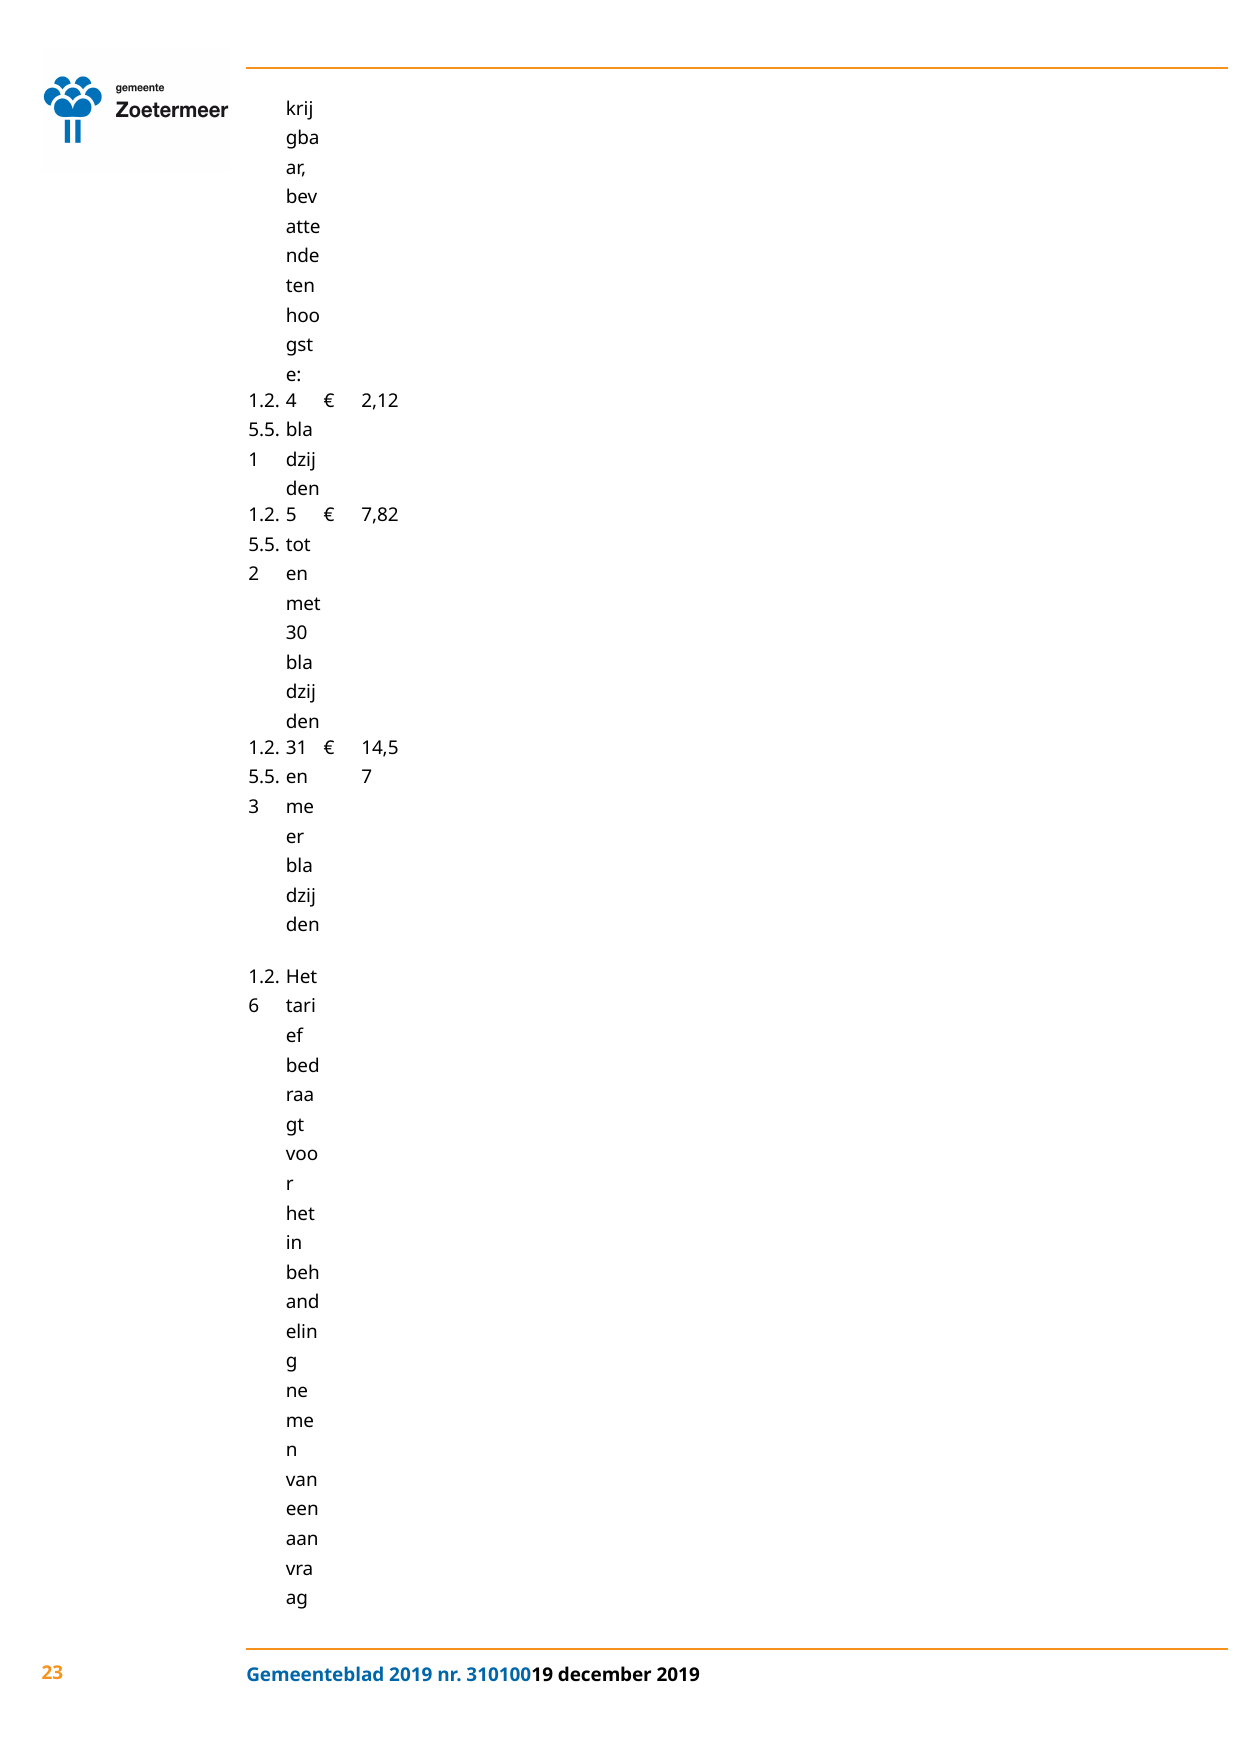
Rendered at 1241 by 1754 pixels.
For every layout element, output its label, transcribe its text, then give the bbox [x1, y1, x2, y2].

table_cell [323, 937, 361, 963]
table_cell 5 tot en met 30 bladzijden [286, 501, 323, 734]
table_cell 14,57 [361, 734, 398, 937]
table_cell € [323, 387, 361, 501]
table_cell 4 bladzijden [286, 387, 323, 501]
table_cell 1.2.6 [248, 963, 286, 1610]
table_cell [248, 937, 286, 963]
table_cell [248, 95, 286, 387]
table_cell 31 en meer bladzijden [286, 734, 323, 937]
table_cell [323, 963, 361, 1610]
table_cell 7,82 [361, 501, 398, 734]
table_cell 1.2.5.5.3 [248, 734, 286, 937]
table_cell [361, 963, 398, 1610]
table_cell [323, 95, 361, 387]
table_cell € [323, 501, 361, 734]
table_cell 2,12 [361, 387, 398, 501]
table_cell [286, 937, 323, 963]
table_cell 1.2.5.5.2 [248, 501, 286, 734]
picture [41, 47, 231, 172]
table_cell 1.2.5.5.1 [248, 387, 286, 501]
table_cell [361, 95, 398, 387]
table_cell [361, 937, 398, 963]
table_cell Het tarief bedraagt voor het in behandeling nemen van een aanvraag [286, 963, 323, 1610]
table_cell € [323, 734, 361, 937]
table_cell krijgbaar, bevattende ten hoogste: [286, 95, 323, 387]
